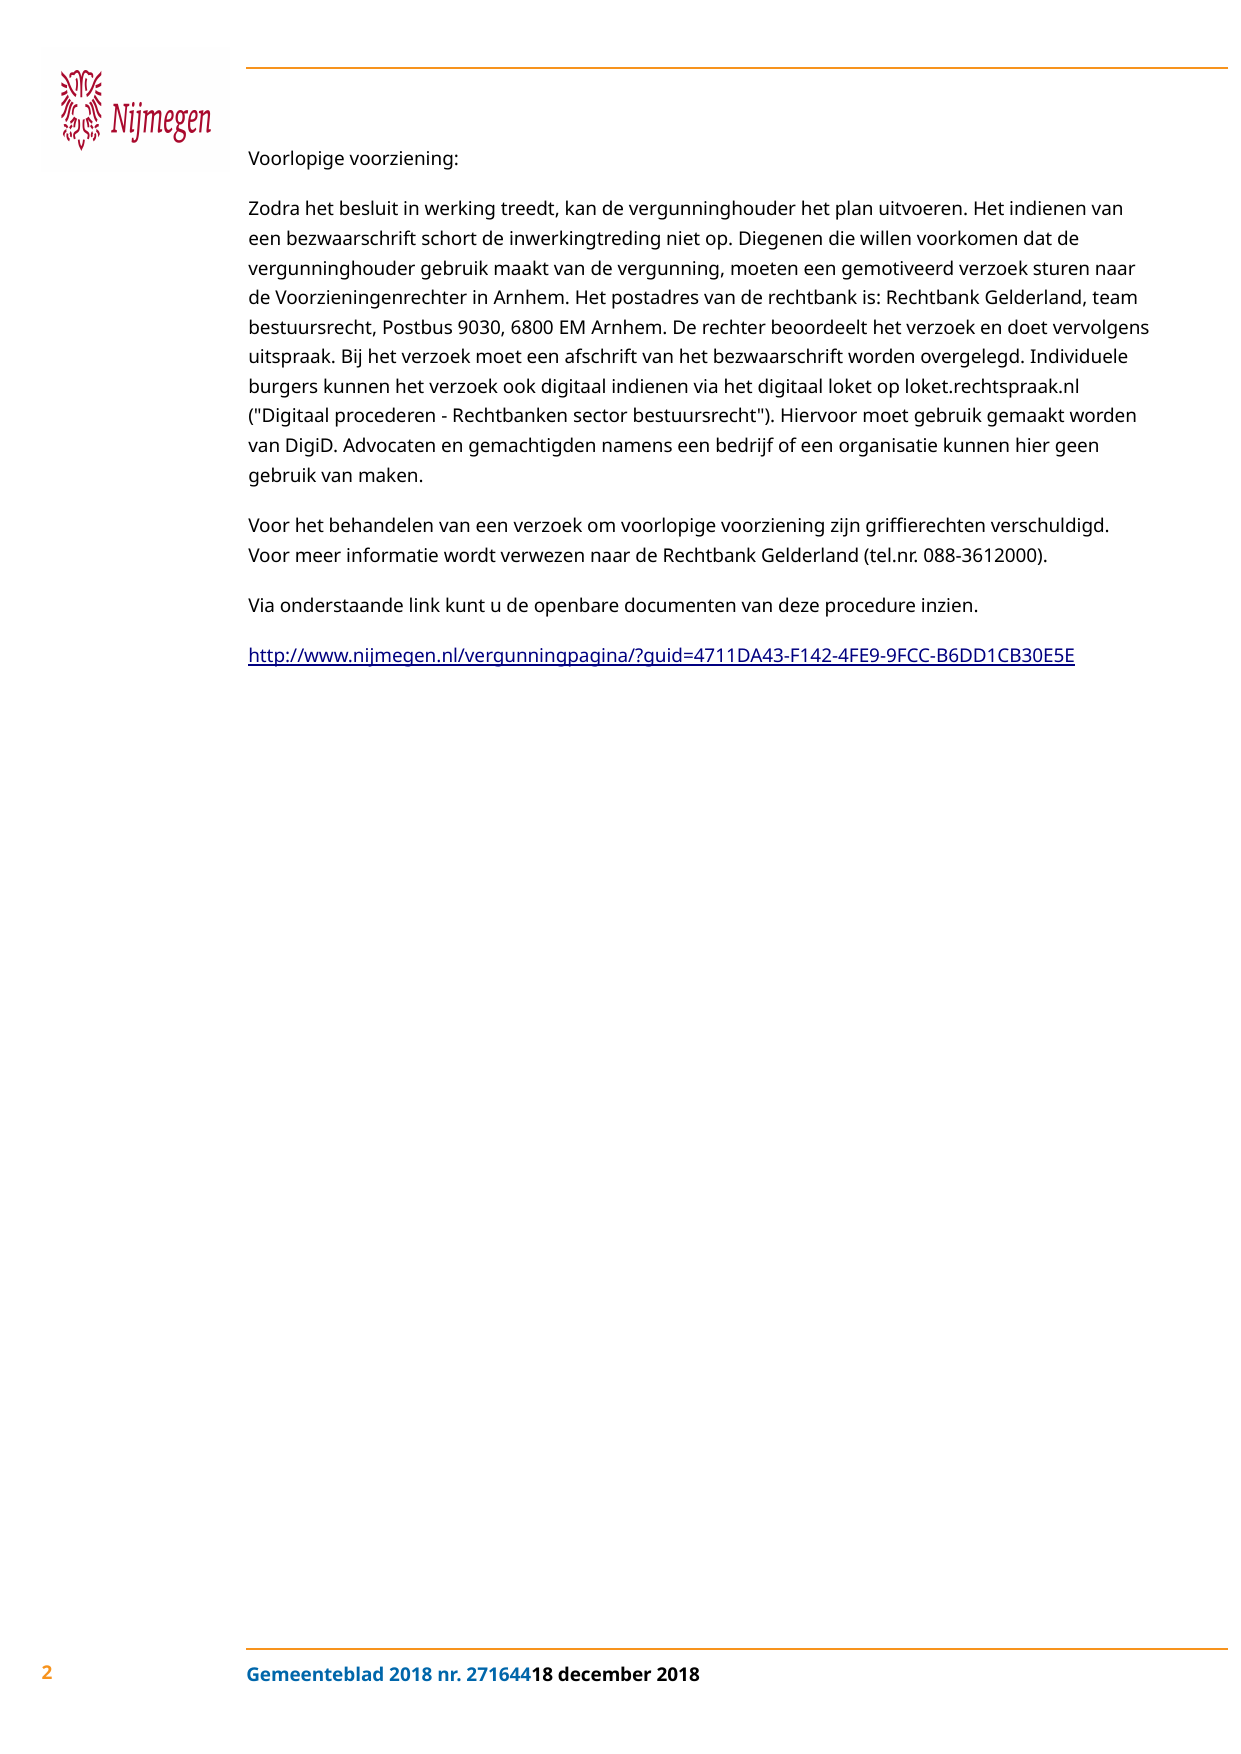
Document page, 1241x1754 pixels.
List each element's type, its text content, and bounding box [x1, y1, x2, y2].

text Zodra het besluit in werking treedt, kan de vergunninghouder het plan uitvoeren. Het indienen van een bezwaarschrift schort de inwerkingtreding niet op. Diegenen die willen voorkomen dat de vergunninghouder gebruik maakt van de vergunning, moeten een gemotiveerd verzoek sturen naar de Voorzieningenrechter in Arnhem. Het postadres van de rechtbank is: Rechtbank Gelderland, team bestuursrecht, Postbus 9030, 6800 EM Arnhem. De rechter beoordeelt het verzoek en doet vervolgens uitspraak. Bij het verzoek moet een afschrift van het bezwaarschrift worden overgelegd. Individuele burgers kunnen het verzoek ook digitaal indienen via het digitaal loket op loket.rechtspraak.nl ("Digitaal procederen - Rechtbanken sector bestuursrecht"). Hiervoor moet gebruik gemaakt worden van DigiD. Advocaten en gemachtigden namens een bedrijf of een organisatie kunnen hier geen gebruik van maken. [248, 196, 1152, 488]
text http://www.nijmegen.nl/vergunningpagina/?guid=4711DA43-F142-4FE9-9FCC-B6DD1CB30E5E [248, 643, 1152, 668]
picture [41, 47, 231, 172]
text Voor het behandelen van een verzoek om voorlopige voorziening zijn griffierechten verschuldigd. Voor meer informatie wordt verwezen naar de Rechtbank Gelderland (tel.nr. 088-3612000). [248, 512, 1152, 568]
text Via onderstaande link kunt u de openbare documenten van deze procedure inzien. [248, 592, 1152, 618]
text Voorlopige voorziening: [248, 145, 1152, 171]
